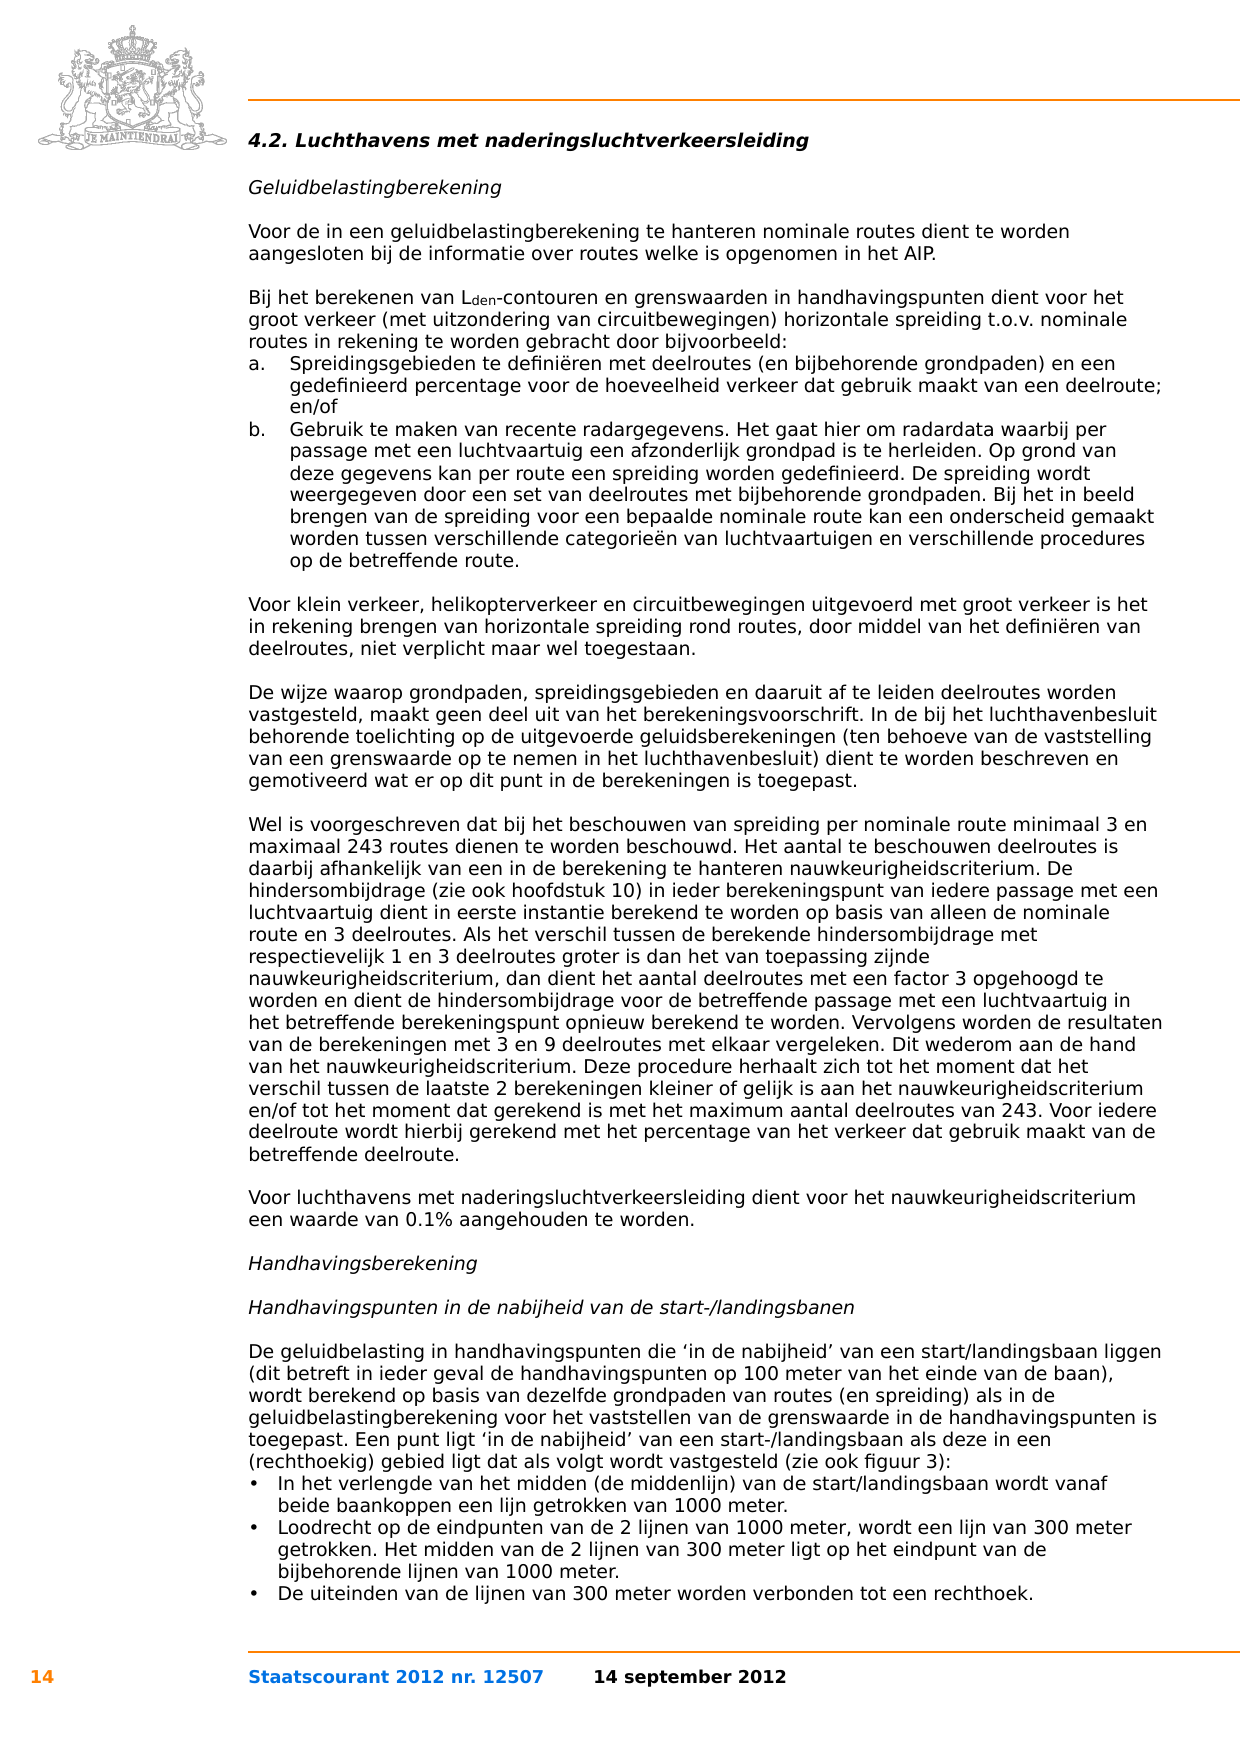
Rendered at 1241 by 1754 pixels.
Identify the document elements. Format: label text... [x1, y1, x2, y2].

text De wijze waarop grondpaden, spreidingsgebieden en daaruit af te leiden deelroutes worden vastgesteld, maakt geen deel uit van het berekeningsvoorschrift. In de bij het luchthavenbesluit behorende toelichting op de uitgevoerde geluidsberekeningen (ten behoeve van de vaststelling van een grenswaarde op te nemen in het luchthavenbesluit) dient te worden beschreven en gemotiveerd wat er op dit punt in de berekeningen is toegepast. [248, 682, 1163, 792]
text b. Gebruik te maken van recente radargegevens. Het gaat hier om radardata waarbij per passage met een luchtvaartuig een afzonderlijk grondpad is te herleiden. Op grond van deze gegevens kan per route een spreiding worden gedefinieerd. De spreiding wordt weergegeven door een set van deelroutes met bijbehorende grondpaden. Bij het in beeld brengen van de spreiding voor een bepaalde nominale route kan een onderscheid gemaakt worden tussen verschillende categorieën van luchtvaartuigen en verschillende procedures op de betreffende route. [248, 418, 1163, 572]
text Voor luchthavens met naderingsluchtverkeersleiding dient voor het nauwkeurigheidscriterium een waarde van 0.1% aangehouden te worden. [248, 1187, 1163, 1231]
text Voor klein verkeer, helikopterverkeer en circuitbewegingen uitgevoerd met groot verkeer is het in rekening brengen van horizontale spreiding rond routes, door middel van het definiëren van deelroutes, niet verplicht maar wel toegestaan. [248, 594, 1163, 660]
picture [38, 25, 227, 150]
text De geluidbelasting in handhavingspunten die ‘in de nabijheid’ van een start/landingsbaan liggen (dit betreft in ieder geval de handhavingspunten op 100 meter van het einde van de baan), wordt berekend op basis van dezelfde grondpaden van routes (en spreiding) als in de geluidbelastingberekening voor het vaststellen van de grenswaarde in de handhavingspunten is toegepast. Een punt ligt ‘in de nabijheid’ van een start-/landingsbaan als deze in een (rechthoekig) gebied ligt dat als volgt wordt vastgesteld (zie ook figuur 3): [248, 1341, 1163, 1473]
text Bij het berekenen van Lden-contouren en grenswaarden in handhavingspunten dient voor het groot verkeer (met uitzondering van circuitbewegingen) horizontale spreiding t.o.v. nominale routes in rekening te worden gebracht door bijvoorbeeld: [248, 287, 1163, 352]
subtitle Handhavingspunten in de nabijheid van de start-/landingsbanen [248, 1297, 1163, 1319]
subtitle Handhavingsberekening [248, 1253, 1163, 1275]
text Wel is voorgeschreven dat bij het beschouwen van spreiding per nominale route minimaal 3 en maximaal 243 routes dienen te worden beschouwd. Het aantal te beschouwen deelroutes is daarbij afhankelijk van een in de berekening te hanteren nauwkeurigheidscriterium. De hindersombijdrage (zie ook hoofdstuk 10) in ieder berekeningspunt van iedere passage met een luchtvaartuig dient in eerste instantie berekend te worden op basis van alleen de nominale route en 3 deelroutes. Als het verschil tussen de berekende hindersombijdrage met respectievelijk 1 en 3 deelroutes groter is dan het van toepassing zijnde nauwkeurigheidscriterium, dan dient het aantal deelroutes met een factor 3 opgehoogd te worden en dient de hindersombijdrage voor de betreffende passage met een luchtvaartuig in het betreffende berekeningspunt opnieuw berekend te worden. Vervolgens worden de resultaten van de berekeningen met 3 en 9 deelroutes met elkaar vergeleken. Dit wederom aan de hand van het nauwkeurigheidscriterium. Deze procedure herhaalt zich tot het moment dat het verschil tussen de laatste 2 berekeningen kleiner of gelijk is aan het nauwkeurigheidscriterium en/of tot het moment dat gerekend is met het maximum aantal deelroutes van 243. Voor iedere deelroute wordt hierbij gerekend met het percentage van het verkeer dat gebruik maakt van de betreffende deelroute. [248, 814, 1163, 1165]
subtitle Geluidbelastingberekening [248, 177, 1163, 199]
subtitle 4.2. Luchthavens met naderingsluchtverkeersleiding [248, 130, 1163, 152]
text • De uiteinden van de lijnen van 300 meter worden verbonden tot een rechthoek. [248, 1583, 1163, 1604]
text • In het verlengde van het midden (de middenlijn) van de start/landingsbaan wordt vanaf beide baankoppen een lijn getrokken van 1000 meter. [248, 1473, 1163, 1517]
text a. Spreidingsgebieden te definiëren met deelroutes (en bijbehorende grondpaden) en een gedefinieerd percentage voor de hoeveelheid verkeer dat gebruik maakt van een deelroute; en/of [248, 352, 1163, 418]
text • Loodrecht op de eindpunten van de 2 lijnen van 1000 meter, wordt een lijn van 300 meter getrokken. Het midden van de 2 lijnen van 300 meter ligt op het eindpunt van de bijbehorende lijnen van 1000 meter. [248, 1517, 1163, 1583]
text Voor de in een geluidbelastingberekening te hanteren nominale routes dient te worden aangesloten bij de informatie over routes welke is opgenomen in het AIP. [248, 221, 1163, 265]
